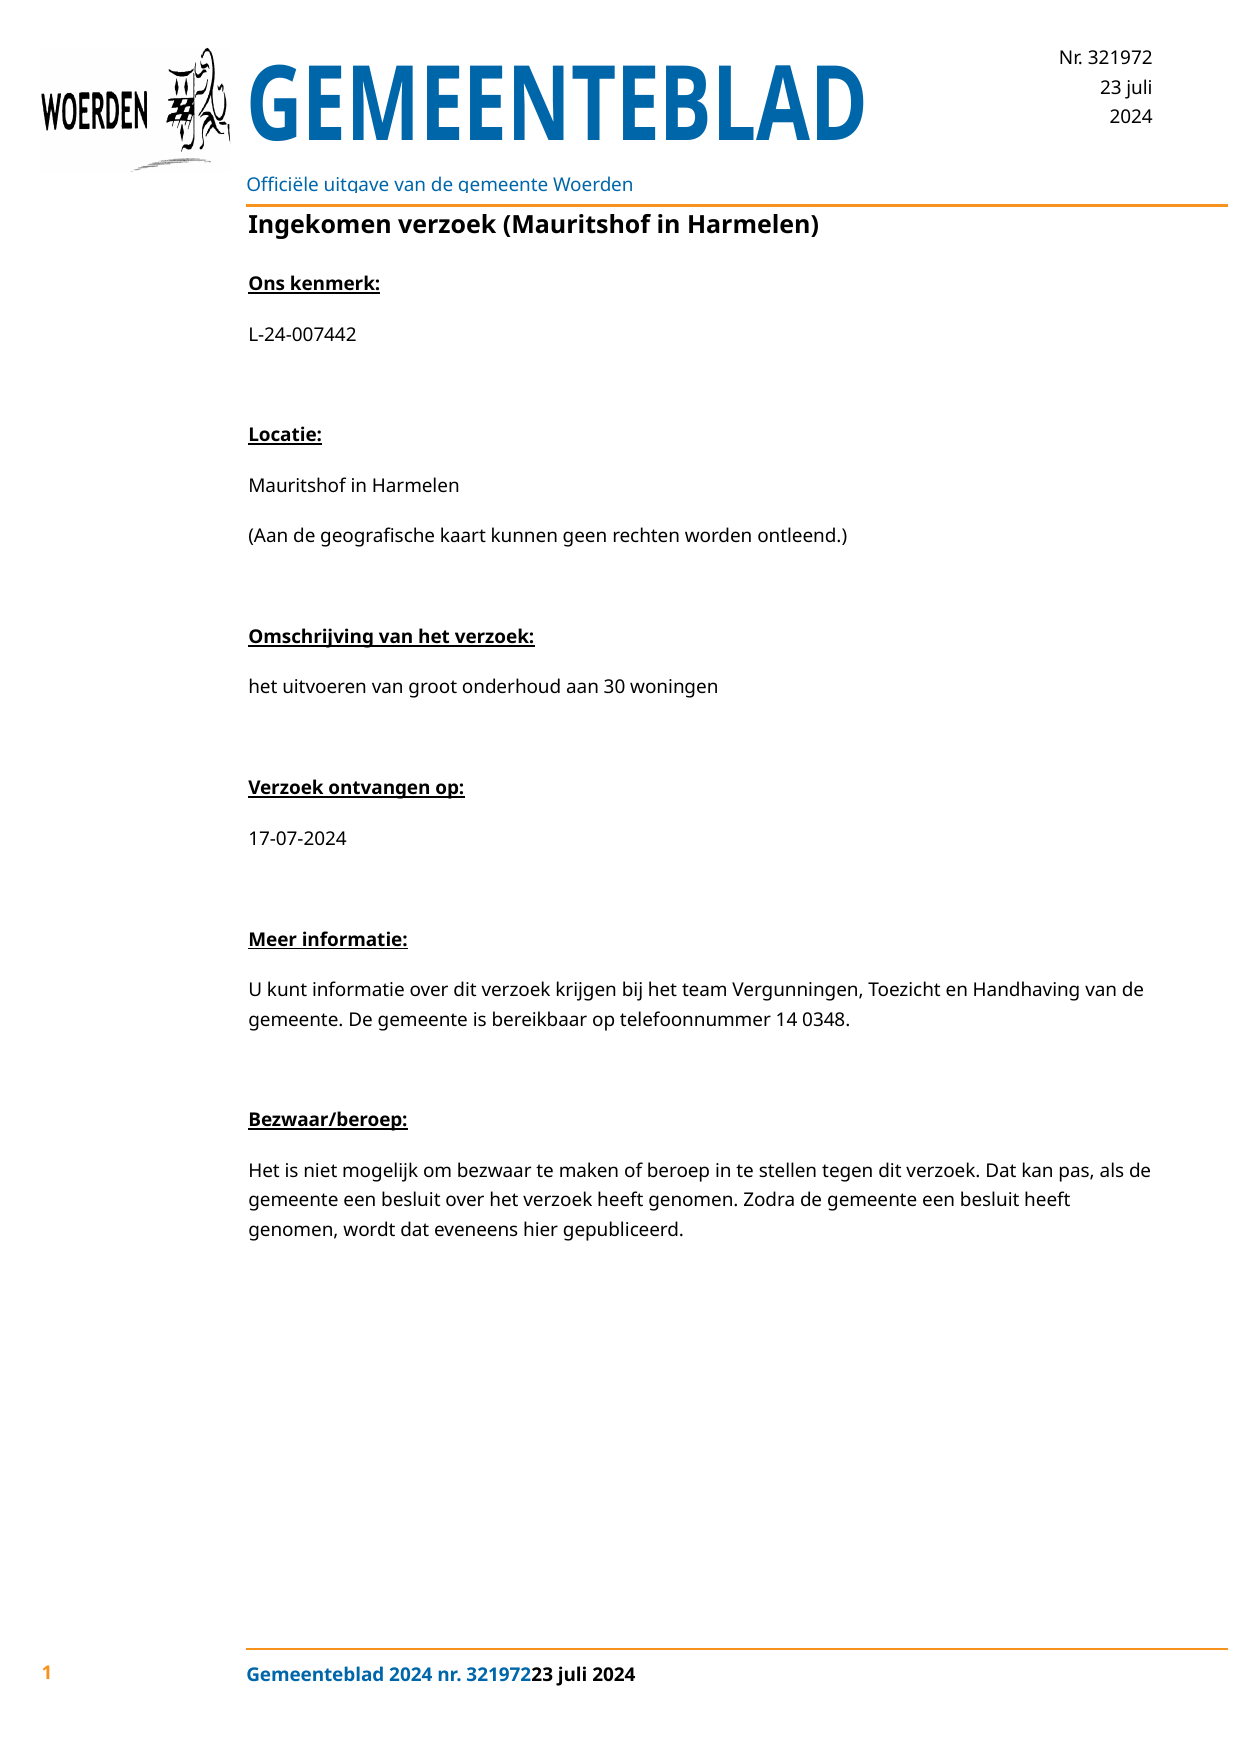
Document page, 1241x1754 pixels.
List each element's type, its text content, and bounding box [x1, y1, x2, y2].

text het uitvoeren van groot onderhoud aan 30 woningen [248, 674, 1152, 699]
text Meer informatie: [248, 926, 1152, 951]
text Omschrijving van het verzoek: [248, 623, 1152, 649]
text Ingekomen verzoek (Mauritshof in Harmelen) [248, 207, 1152, 241]
text U kunt informatie over dit verzoek krijgen bij het team Vergunningen, Toezicht en Handhaving van de gemeente. De gemeente is bereikbaar op telefoonnummer 14 0348. [248, 976, 1152, 1031]
text Verzoek ontvangen op: [248, 774, 1152, 800]
text 17-07-2024 [248, 825, 1152, 851]
picture [41, 47, 231, 172]
text L-24-007442 [248, 321, 1152, 346]
text Ons kenmerk: [248, 270, 1152, 296]
text Mauritshof in Harmelen [248, 472, 1152, 498]
text Het is niet mogelijk om bezwaar te maken of beroep in te stellen tegen dit verzoek. Dat kan pas, als de gemeente een besluit over het verzoek heeft genomen. Zodra de gemeente een besluit heeft genomen, wordt dat eveneens hier gepubliceerd. [248, 1157, 1152, 1242]
text Locatie: [248, 422, 1152, 447]
text (Aan de geografische kaart kunnen geen rechten worden ontleend.) [248, 522, 1152, 548]
text Bezwaar/beroep: [248, 1107, 1152, 1132]
